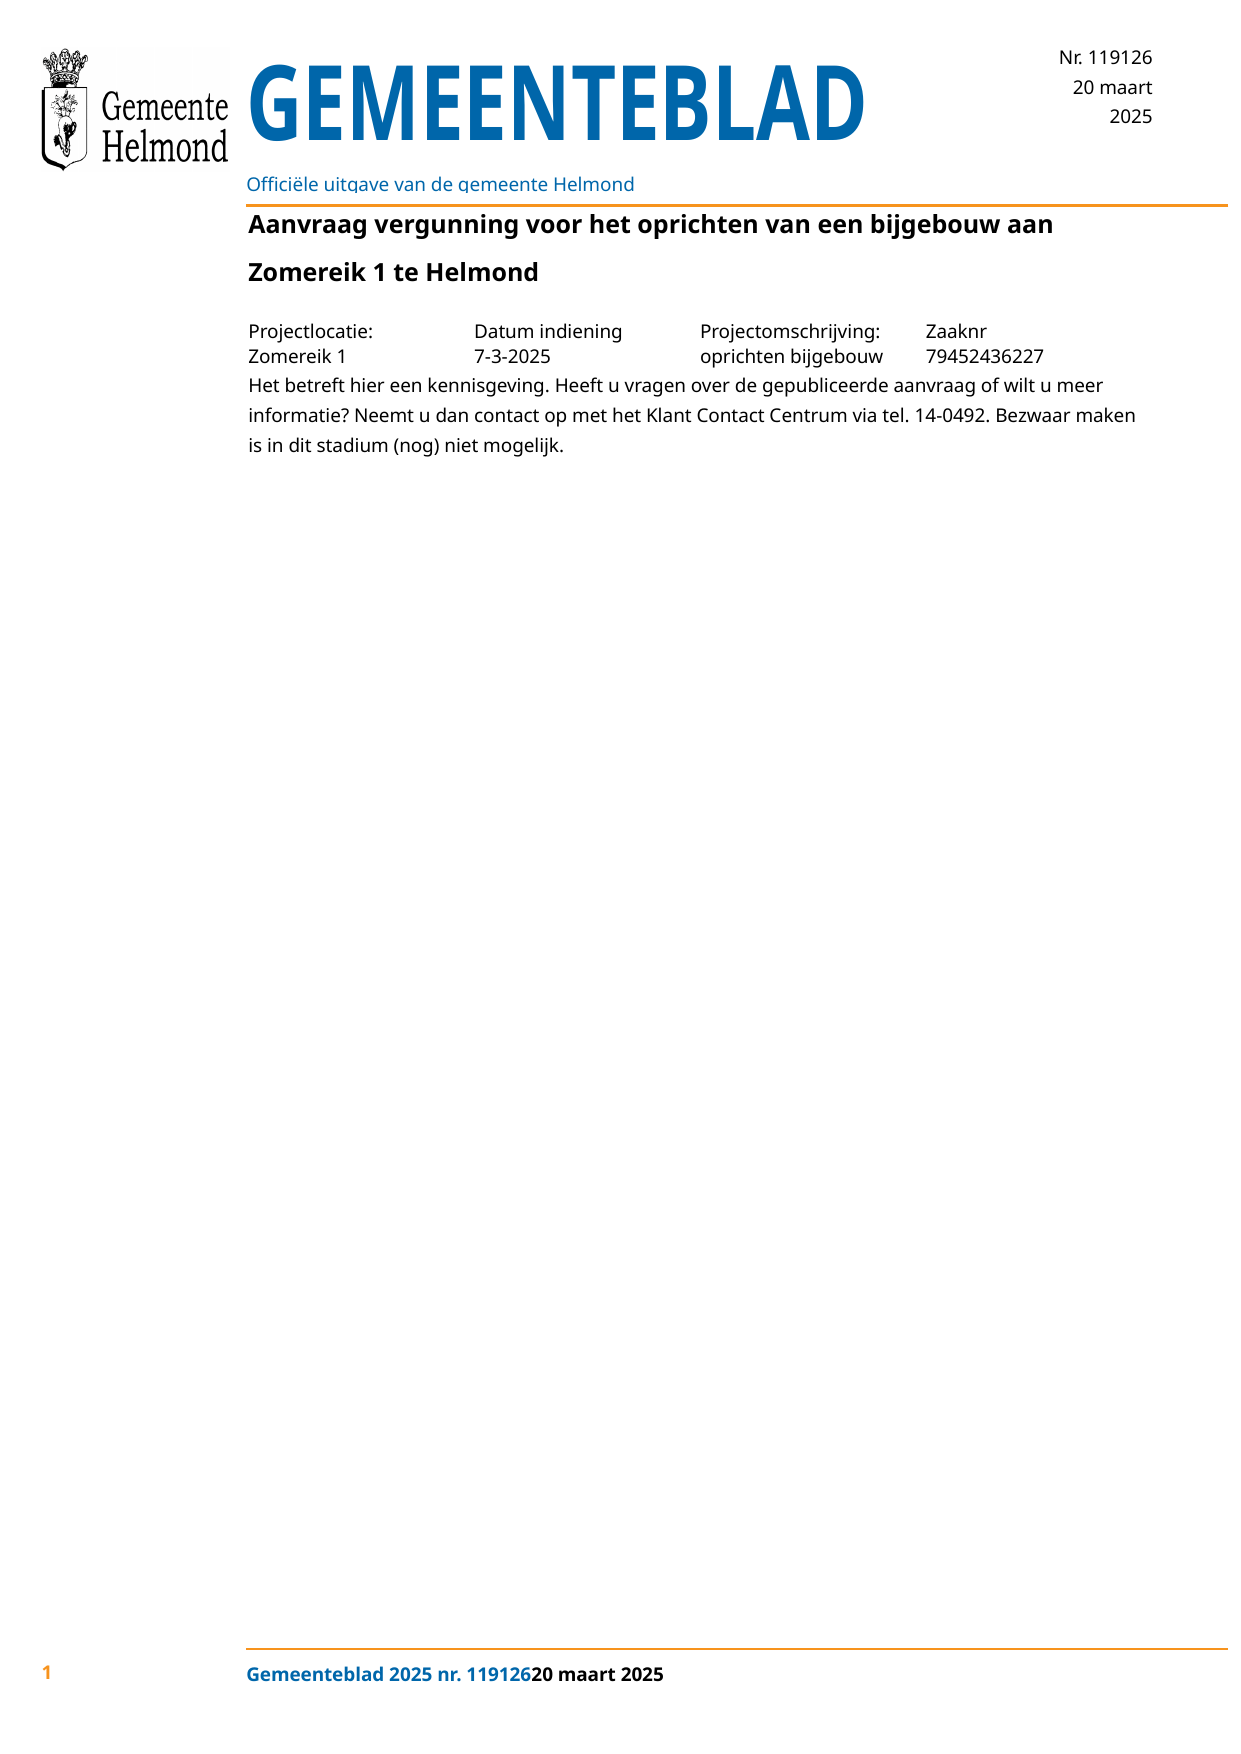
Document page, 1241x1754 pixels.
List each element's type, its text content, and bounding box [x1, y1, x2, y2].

picture [41, 47, 231, 172]
table_header Zaaknr [926, 318, 1152, 344]
text Het betreft hier een kennisgeving. Heeft u vragen over de gepubliceerde aanvraag of wilt u meer informatie? Neemt u dan contact op met het Klant Contact Centrum via tel. 14-0492. Bezwaar maken is in dit stadium (nog) niet mogelijk. [248, 373, 1152, 458]
table_cell Zomereik 1 [248, 344, 474, 369]
table_cell 79452436227 [926, 344, 1152, 369]
table_cell oprichten bijgebouw [700, 344, 926, 369]
text Aanvraag vergunning voor het oprichten van een bijgebouw aan Zomereik 1 te Helmond [248, 207, 1152, 288]
table_header Datum indiening [474, 318, 700, 344]
table_cell 7-3-2025 [474, 344, 700, 369]
table_header Projectomschrijving: [700, 318, 926, 344]
table_header Projectlocatie: [248, 318, 474, 344]
